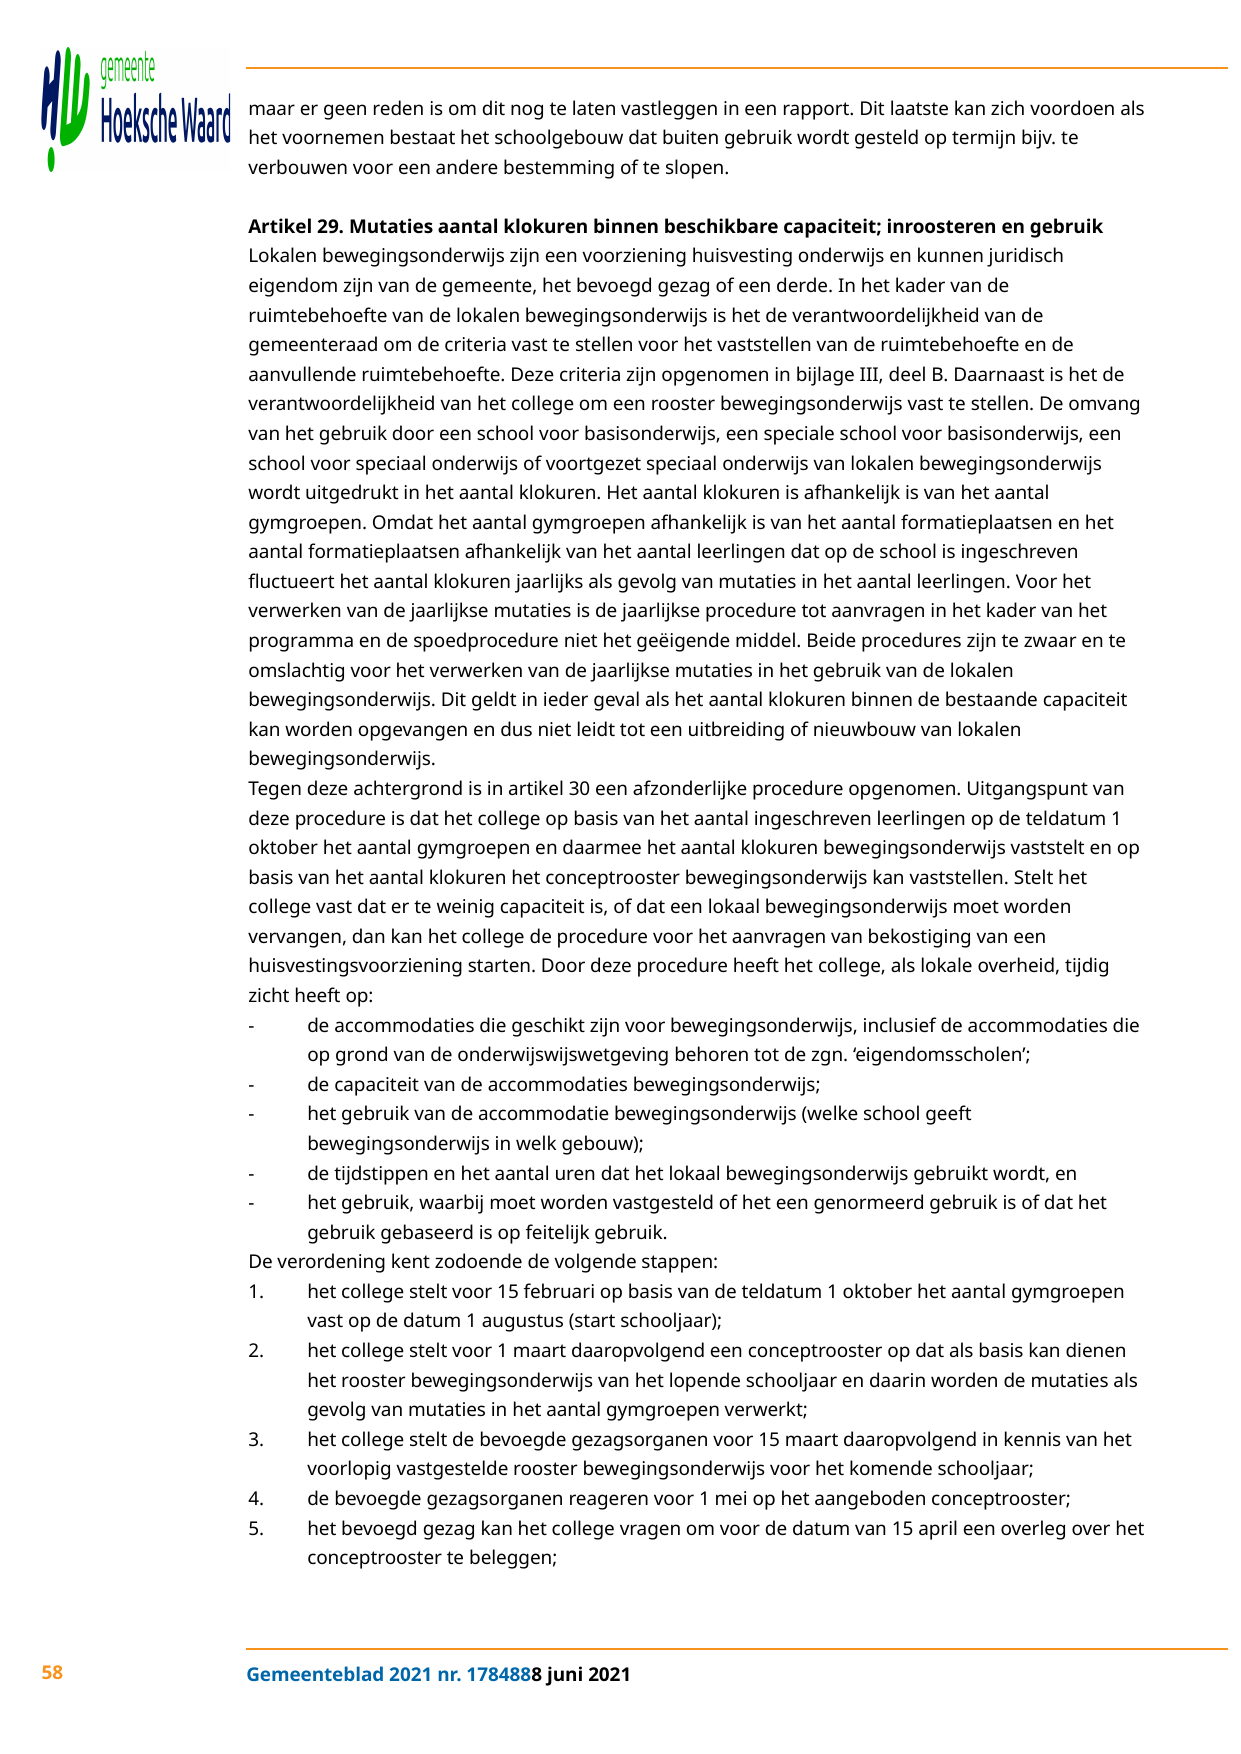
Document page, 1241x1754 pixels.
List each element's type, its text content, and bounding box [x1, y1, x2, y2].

list de capaciteit van de accommodaties bewegingsonderwijs; [248, 1071, 1152, 1097]
text Lokalen bewegingsonderwijs zijn een voorziening huisvesting onderwijs en kunnen juridisch eigendom zijn van de gemeente, het bevoegd gezag of een derde. In het kader van de ruimtebehoefte van de lokalen bewegingsonderwijs is het de verantwoordelijkheid van de gemeenteraad om de criteria vast te stellen voor het vaststellen van de ruimtebehoefte en de aanvullende ruimtebehoefte. Deze criteria zijn opgenomen in bijlage III, deel B. Daarnaast is het de verantwoordelijkheid van het college om een rooster bewegingsonderwijs vast te stellen. De omvang van het gebruik door een school voor basisonderwijs, een speciale school voor basisonderwijs, een school voor speciaal onderwijs of voortgezet speciaal onderwijs van lokalen bewegingsonderwijs wordt uitgedrukt in het aantal klokuren. Het aantal klokuren is afhankelijk is van het aantal gymgroepen. Omdat het aantal gymgroepen afhankelijk is van het aantal formatieplaatsen en het aantal formatieplaatsen afhankelijk van het aantal leerlingen dat op de school is ingeschreven fluctueert het aantal klokuren jaarlijks als gevolg van mutaties in het aantal leerlingen. Voor het verwerken van de jaarlijkse mutaties is de jaarlijkse procedure tot aanvragen in het kader van het programma en de spoedprocedure niet het geëigende middel. Beide procedures zijn te zwaar en te omslachtig voor het verwerken van de jaarlijkse mutaties in het gebruik van de lokalen bewegingsonderwijs. Dit geldt in ieder geval als het aantal klokuren binnen de bestaande capaciteit kan worden opgevangen en dus niet leidt tot een uitbreiding of nieuwbouw van lokalen bewegingsonderwijs. [248, 243, 1152, 771]
list het college stelt voor 1 maart daaropvolgend een conceptrooster op dat als basis kan dienen het rooster bewegingsonderwijs van het lopende schooljaar en daarin worden de mutaties als gevolg van mutaties in het aantal gymgroepen verwerkt; [248, 1337, 1152, 1422]
list het college stelt de bevoegde gezagsorganen voor 15 maart daaropvolgend in kennis van het voorlopig vastgestelde rooster bewegingsonderwijs voor het komende schooljaar; [248, 1426, 1152, 1481]
list het gebruik van de accommodatie bewegingsonderwijs (welke school geeft bewegingsonderwijs in welk gebouw); [248, 1101, 1152, 1156]
list het college stelt voor 15 februari op basis van de teldatum 1 oktober het aantal gymgroepen vast op de datum 1 augustus (start schooljaar); [248, 1278, 1152, 1333]
list de tijdstippen en het aantal uren dat het lokaal bewegingsonderwijs gebruikt wordt, en [248, 1160, 1152, 1186]
text Artikel 29. Mutaties aantal klokuren binnen beschikbare capaciteit; inroosteren en gebruik [248, 213, 1152, 239]
picture [41, 47, 231, 172]
list de accommodaties die geschikt zijn voor bewegingsonderwijs, inclusief de accommodaties die op grond van de onderwijswijswetgeving behoren tot de zgn. ‘eigendomsscholen’; [248, 1012, 1152, 1067]
text maar er geen reden is om dit nog te laten vastleggen in een rapport. Dit laatste kan zich voordoen als het voornemen bestaat het schoolgebouw dat buiten gebruik wordt gesteld op termijn bijv. te verbouwen voor een andere bestemming of te slopen. [248, 95, 1152, 180]
list het bevoegd gezag kan het college vragen om voor de datum van 15 april een overleg over het conceptrooster te beleggen; [248, 1515, 1152, 1570]
list het gebruik, waarbij moet worden vastgesteld of het een genormeerd gebruik is of dat het gebruik gebaseerd is op feitelijk gebruik. [248, 1189, 1152, 1245]
text Tegen deze achtergrond is in artikel 30 een afzonderlijke procedure opgenomen. Uitgangspunt van deze procedure is dat het college op basis van het aantal ingeschreven leerlingen op de teldatum 1 oktober het aantal gymgroepen en daarmee het aantal klokuren bewegingsonderwijs vaststelt en op basis van het aantal klokuren het conceptrooster bewegingsonderwijs kan vaststellen. Stelt het college vast dat er te weinig capaciteit is, of dat een lokaal bewegingsonderwijs moet worden vervangen, dan kan het college de procedure voor het aanvragen van bekostiging van een huisvestingsvoorziening starten. Door deze procedure heeft het college, als lokale overheid, tijdig zicht heeft op: [248, 775, 1152, 1008]
list de bevoegde gezagsorganen reageren voor 1 mei op het aangeboden conceptrooster; [248, 1485, 1152, 1511]
text De verordening kent zodoende de volgende stappen: [248, 1248, 1152, 1274]
